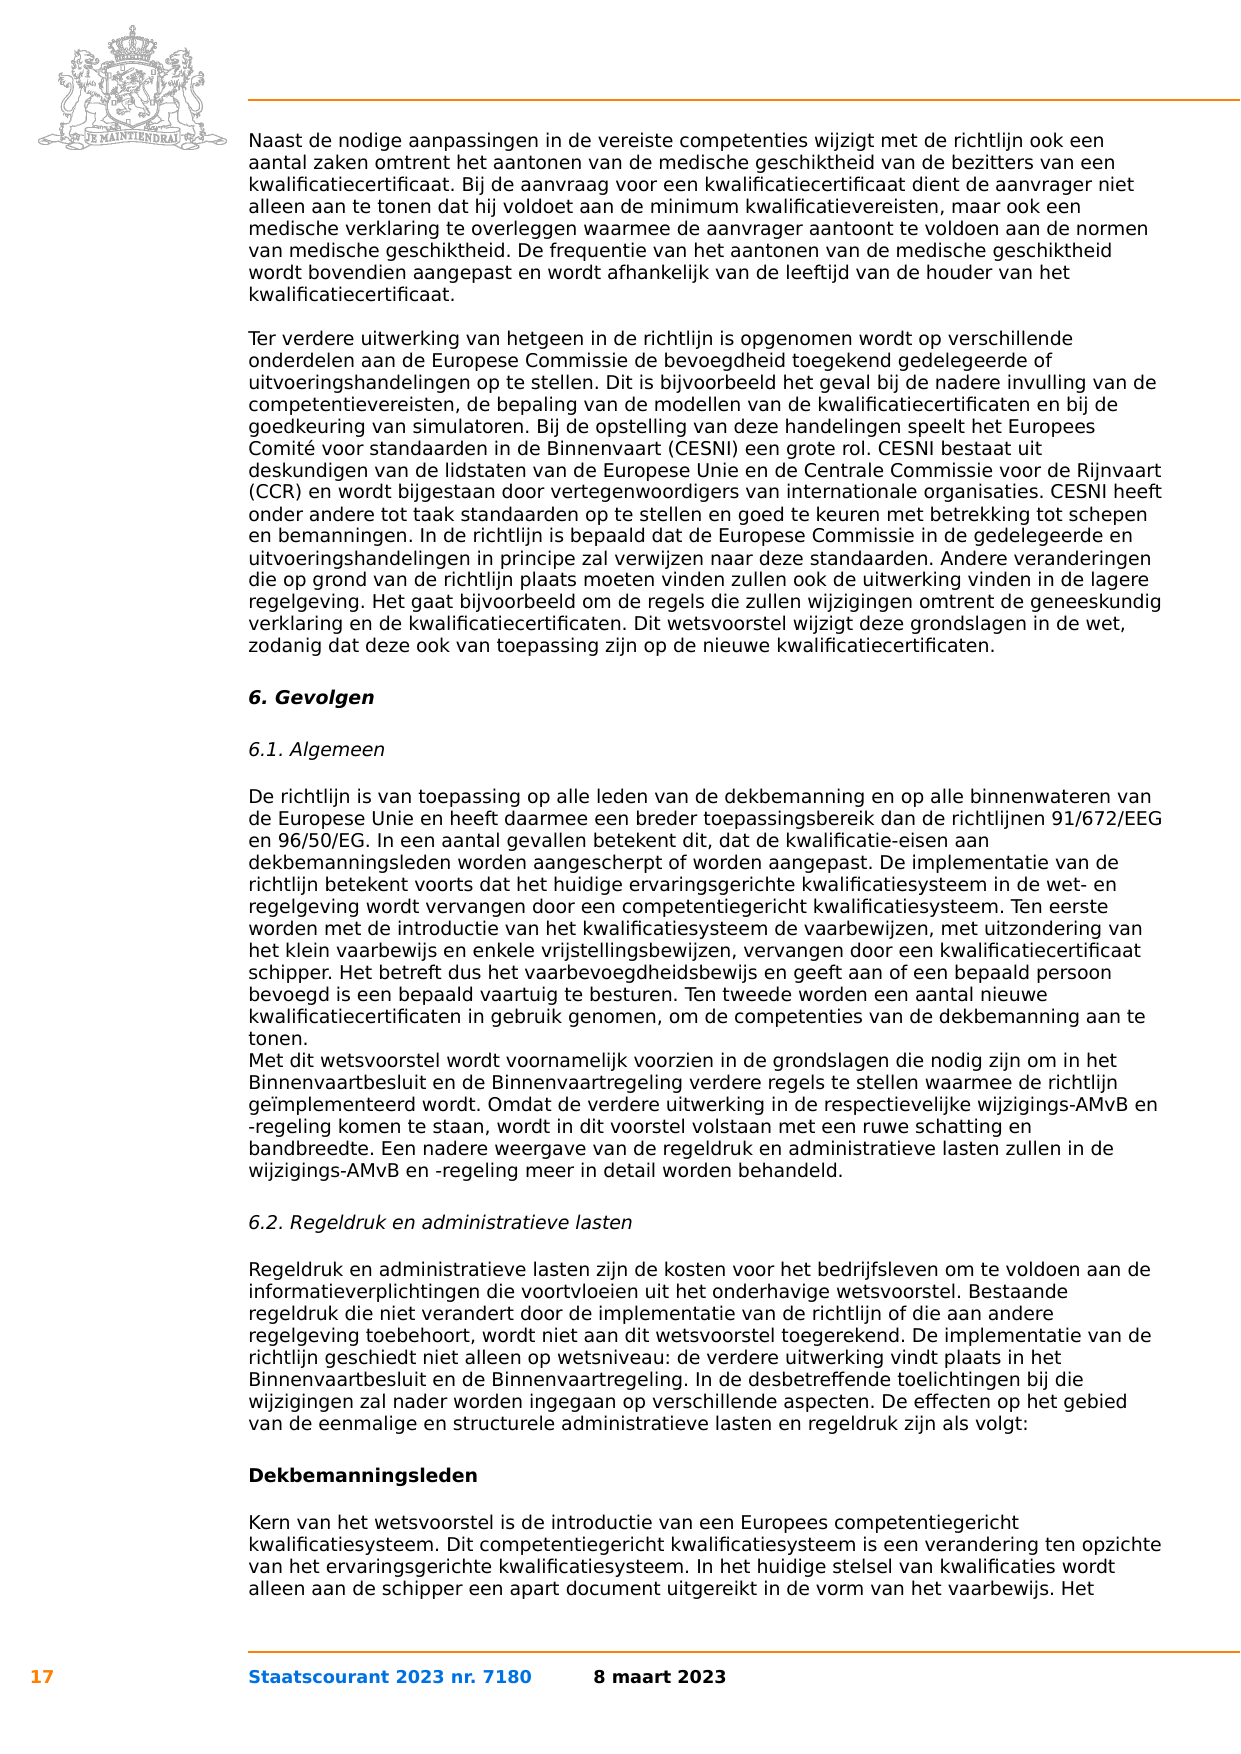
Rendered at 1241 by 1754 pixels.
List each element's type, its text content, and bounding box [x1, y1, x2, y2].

subtitle Dekbemanningsleden [248, 1465, 1163, 1487]
subtitle 6.2. Regeldruk en administratieve lasten [248, 1212, 1163, 1234]
text Naast de nodige aanpassingen in de vereiste competenties wijzigt met de richtlijn ook een aantal zaken omtrent het aantonen van de medische geschiktheid van de bezitters van een kwalificatiecertificaat. Bij de aanvraag voor een kwalificatiecertificaat dient de aanvrager niet alleen aan te tonen dat hij voldoet aan de minimum kwalificatievereisten, maar ook een medische verklaring te overleggen waarmee de aanvrager aantoont te voldoen aan de normen van medische geschiktheid. De frequentie van het aantonen van de medische geschiktheid wordt bovendien aangepast en wordt afhankelijk van de leeftijd van de houder van het kwalificatiecertificaat. [248, 130, 1163, 306]
text Ter verdere uitwerking van hetgeen in de richtlijn is opgenomen wordt op verschillende onderdelen aan de Europese Commissie de bevoegdheid toegekend gedelegeerde of uitvoeringshandelingen op te stellen. Dit is bijvoorbeeld het geval bij de nadere invulling van de competentievereisten, de bepaling van de modellen van de kwalificatiecertificaten en bij de goedkeuring van simulatoren. Bij de opstelling van deze handelingen speelt het Europees Comité voor standaarden in de Binnenvaart (CESNI) een grote rol. CESNI bestaat uit deskundigen van de lidstaten van de Europese Unie en de Centrale Commissie voor de Rijnvaart (CCR) en wordt bijgestaan door vertegenwoordigers van internationale organisaties. CESNI heeft onder andere tot taak standaarden op te stellen en goed te keuren met betrekking tot schepen en bemanningen. In de richtlijn is bepaald dat de Europese Commissie in de gedelegeerde en uitvoeringshandelingen in principe zal verwijzen naar deze standaarden. Andere veranderingen die op grond van de richtlijn plaats moeten vinden zullen ook de uitwerking vinden in de lagere regelgeving. Het gaat bijvoorbeeld om de regels die zullen wijzigingen omtrent de geneeskundig verklaring en de kwalificatiecertificaten. Dit wetsvoorstel wijzigt deze grondslagen in de wet, zodanig dat deze ook van toepassing zijn op de nieuwe kwalificatiecertificaten. [248, 328, 1163, 657]
subtitle 6. Gevolgen [248, 687, 1163, 709]
text Kern van het wetsvoorstel is de introductie van een Europees competentiegericht kwalificatiesysteem. Dit competentiegericht kwalificatiesysteem is een verandering ten opzichte van het ervaringsgerichte kwalificatiesysteem. In het huidige stelsel van kwalificaties wordt alleen aan de schipper een apart document uitgereikt in de vorm van het vaarbewijs. Het [248, 1512, 1163, 1599]
text De richtlijn is van toepassing op alle leden van de dekbemanning en op alle binnenwateren van de Europese Unie en heeft daarmee een breder toepassingsbereik dan de richtlijnen 91/672/EEG en 96/50/EG. In een aantal gevallen betekent dit, dat de kwalificatie-eisen aan dekbemanningsleden worden aangescherpt of worden aangepast. De implementatie van de richtlijn betekent voorts dat het huidige ervaringsgerichte kwalificatiesysteem in de wet- en regelgeving wordt vervangen door een competentiegericht kwalificatiesysteem. Ten eerste worden met de introductie van het kwalificatiesysteem de vaarbewijzen, met uitzondering van het klein vaarbewijs en enkele vrijstellingsbewijzen, vervangen door een kwalificatiecertificaat schipper. Het betreft dus het vaarbevoegdheidsbewijs en geeft aan of een bepaald persoon bevoegd is een bepaald vaartuig te besturen. Ten tweede worden een aantal nieuwe kwalificatiecertificaten in gebruik genomen, om de competenties van de dekbemanning aan te tonen. [248, 786, 1163, 1050]
text Regeldruk en administratieve lasten zijn de kosten voor het bedrijfsleven om te voldoen aan de informatieverplichtingen die voortvloeien uit het onderhavige wetsvoorstel. Bestaande regeldruk die niet verandert door de implementatie van de richtlijn of die aan andere regelgeving toebehoort, wordt niet aan dit wetsvoorstel toegerekend. De implementatie van de richtlijn geschiedt niet alleen op wetsniveau: de verdere uitwerking vindt plaats in het Binnenvaartbesluit en de Binnenvaartregeling. In de desbetreffende toelichtingen bij die wijzigingen zal nader worden ingegaan op verschillende aspecten. De effecten op het gebied van de eenmalige en structurele administratieve lasten en regeldruk zijn als volgt: [248, 1259, 1163, 1435]
subtitle 6.1. Algemeen [248, 739, 1163, 761]
picture [38, 25, 227, 150]
text Met dit wetsvoorstel wordt voornamelijk voorzien in de grondslagen die nodig zijn om in het Binnenvaartbesluit en de Binnenvaartregeling verdere regels te stellen waarmee de richtlijn geïmplementeerd wordt. Omdat de verdere uitwerking in de respectievelijke wijzigings-AMvB en -regeling komen te staan, wordt in dit voorstel volstaan met een ruwe schatting en bandbreedte. Een nadere weergave van de regeldruk en administratieve lasten zullen in de wijzigings-AMvB en -regeling meer in detail worden behandeld. [248, 1050, 1163, 1182]
